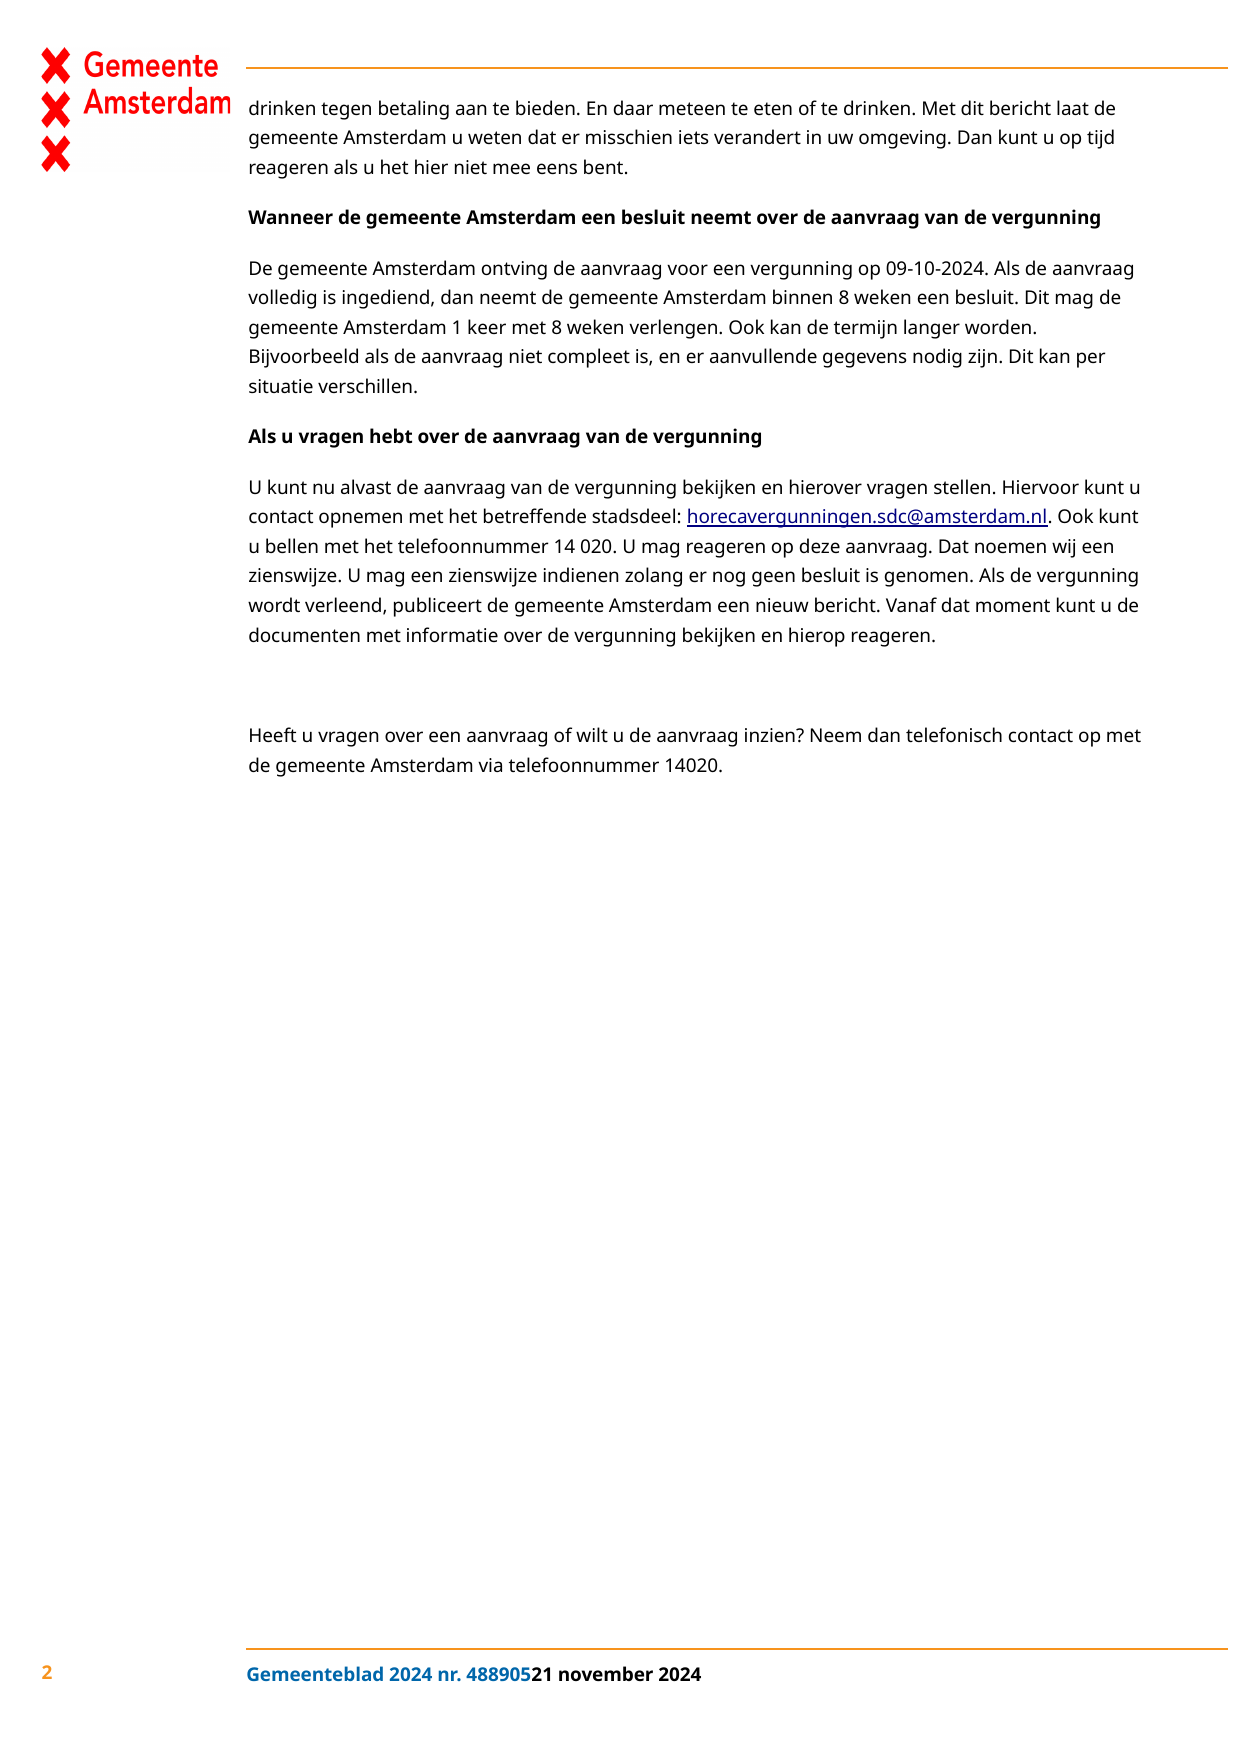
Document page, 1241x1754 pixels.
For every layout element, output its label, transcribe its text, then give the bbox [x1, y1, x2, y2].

text Heeft u vragen over een aanvraag of wilt u de aanvraag inzien? Neem dan telefonisch contact op met de gemeente Amsterdam via telefoonnummer 14020. [248, 723, 1152, 778]
text De gemeente Amsterdam ontving de aanvraag voor een vergunning op 09-10-2024. Als de aanvraag volledig is ingediend, dan neemt de gemeente Amsterdam binnen 8 weken een besluit. Dit mag de gemeente Amsterdam 1 keer met 8 weken verlengen. Ook kan de termijn langer worden. Bijvoorbeeld als de aanvraag niet compleet is, en er aanvullende gegevens nodig zijn. Dit kan per situatie verschillen. [248, 255, 1152, 399]
text U kunt nu alvast de aanvraag van de vergunning bekijken en hierover vragen stellen. Hiervoor kunt u contact opnemen met het betreffende stadsdeel: horecavergunningen.sdc@amsterdam.nl. Ook kunt u bellen met het telefoonnummer 14 020. U mag reageren op deze aanvraag. Dat noemen wij een zienswijze. U mag een zienswijze indienen zolang er nog geen besluit is genomen. Als de vergunning wordt verleend, publiceert de gemeente Amsterdam een nieuw bericht. Vanaf dat moment kunt u de documenten met informatie over de vergunning bekijken en hierop reageren. [248, 474, 1152, 648]
text Wanneer de gemeente Amsterdam een besluit neemt over de aanvraag van de vergunning [248, 204, 1152, 230]
text drinken tegen betaling aan te bieden. En daar meteen te eten of te drinken. Met dit bericht laat de gemeente Amsterdam u weten dat er misschien iets verandert in uw omgeving. Dan kunt u op tijd reageren als u het hier niet mee eens bent. [248, 95, 1152, 180]
picture [41, 47, 231, 172]
text Als u vragen hebt over de aanvraag van de vergunning [248, 423, 1152, 449]
